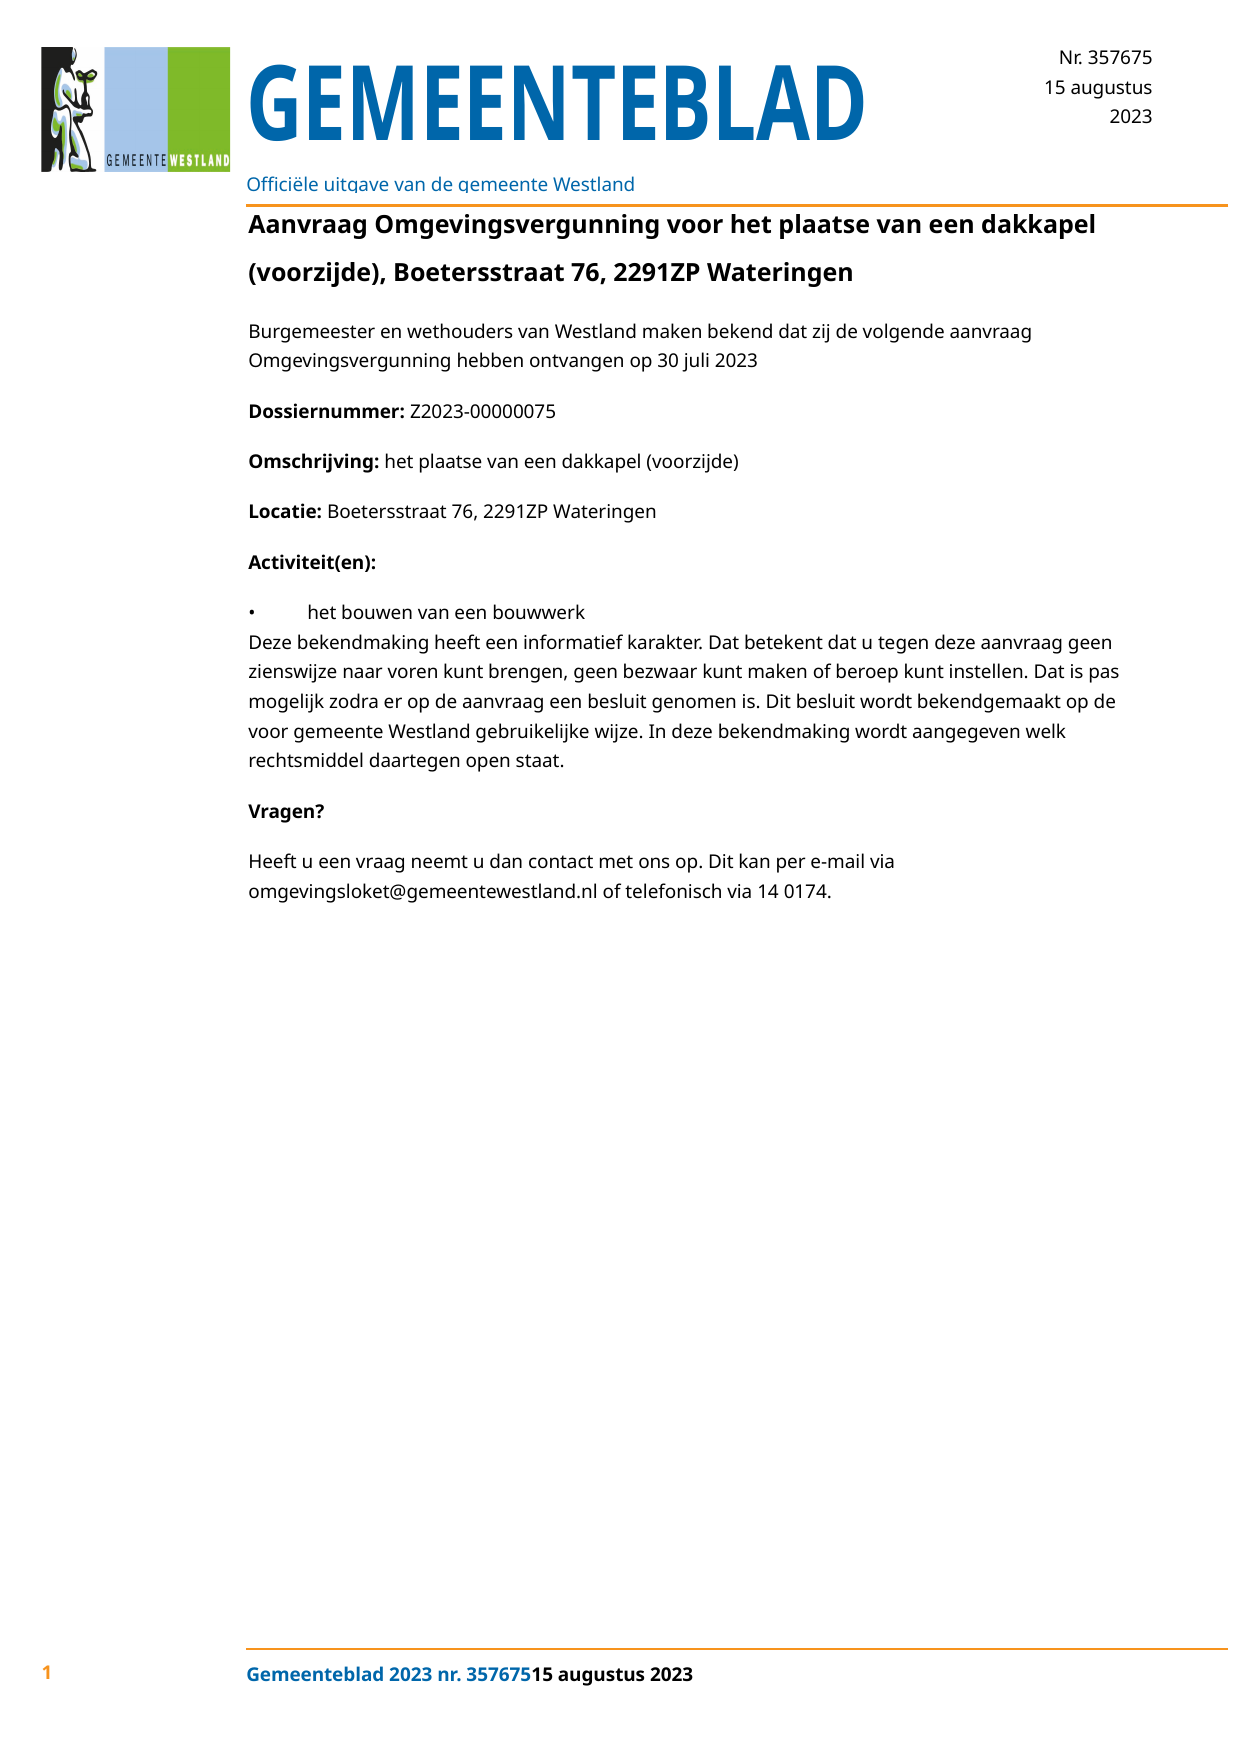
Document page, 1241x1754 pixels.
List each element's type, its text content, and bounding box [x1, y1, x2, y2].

text Aanvraag Omgevingsvergunning voor het plaatse van een dakkapel (voorzijde), Boetersstraat 76, 2291ZP Wateringen [248, 207, 1152, 288]
text Omschrijving: het plaatse van een dakkapel (voorzijde) [248, 448, 1152, 474]
list het bouwen van een bouwwerk [248, 599, 1152, 625]
text Deze bekendmaking heeft een informatief karakter. Dat betekent dat u tegen deze aanvraag geen zienswijze naar voren kunt brengen, geen bezwaar kunt maken of beroep kunt instellen. Dat is pas mogelijk zodra er op de aanvraag een besluit genomen is. Dit besluit wordt bekendgemaakt op de voor gemeente Westland gebruikelijke wijze. In deze bekendmaking wordt aangegeven welk rechtsmiddel daartegen open staat. [248, 629, 1152, 773]
text Vragen? [248, 798, 1152, 824]
text Burgemeester en wethouders van Westland maken bekend dat zij de volgende aanvraag Omgevingsvergunning hebben ontvangen op 30 juli 2023 [248, 318, 1152, 373]
text Activiteit(en): [248, 549, 1152, 575]
picture [41, 47, 231, 172]
text Locatie: Boetersstraat 76, 2291ZP Wateringen [248, 499, 1152, 524]
text Heeft u een vraag neemt u dan contact met ons op. Dit kan per e-mail via omgevingsloket@gemeentewestland.nl of telefonisch via 14 0174. [248, 848, 1152, 904]
text Dossiernummer: Z2023-00000075 [248, 398, 1152, 424]
